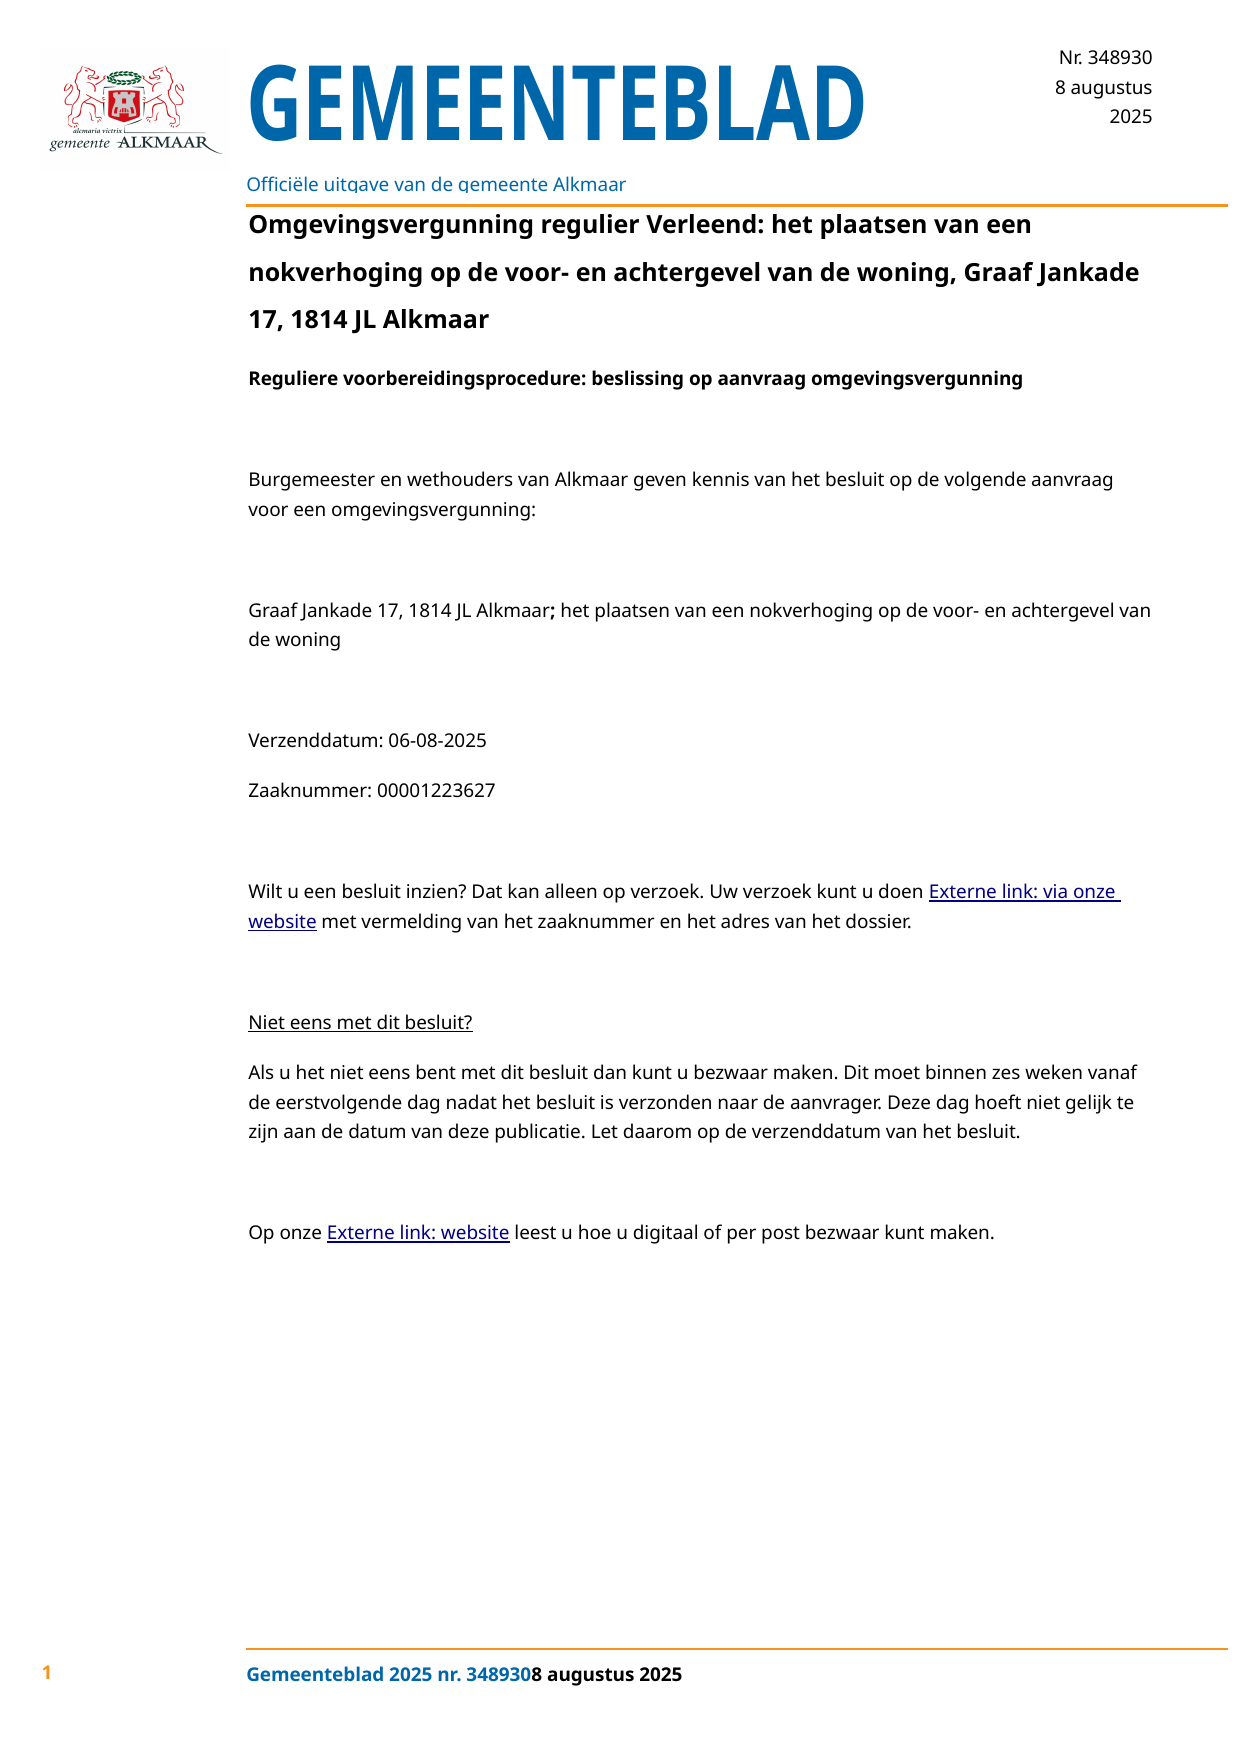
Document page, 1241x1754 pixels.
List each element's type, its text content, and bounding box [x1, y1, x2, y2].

text Reguliere voorbereidingsprocedure: beslissing op aanvraag omgevingsvergunning [248, 366, 1152, 391]
text Zaaknummer: 00001223627 [248, 778, 1152, 803]
text Als u het niet eens bent met dit besluit dan kunt u bezwaar maken. Dit moet binnen zes weken vanaf de eerstvolgende dag nadat het besluit is verzonden naar de aanvrager. Deze dag hoeft niet gelijk te zijn aan de datum van deze publicatie. Let daarom op de verzenddatum van het besluit. [248, 1059, 1152, 1144]
text Verzenddatum: 06-08-2025 [248, 727, 1152, 753]
text Niet eens met dit besluit? [248, 1009, 1152, 1034]
text Omgevingsvergunning regulier Verleend: het plaatsen van een nokverhoging op de voor- en achtergevel van de woning, Graaf Jankade 17, 1814 JL Alkmaar [248, 207, 1152, 336]
text Wilt u een besluit inzien? Dat kan alleen op verzoek. Uw verzoek kunt u doen Externe link: via onze website met vermelding van het zaaknummer en het adres van het dossier. [248, 878, 1152, 934]
picture [41, 47, 231, 172]
text Graaf Jankade 17, 1814 JL Alkmaar; het plaatsen van een nokverhoging op de voor- en achtergevel van de woning [248, 597, 1152, 652]
text Op onze Externe link: website leest u hoe u digitaal of per post bezwaar kunt maken. [248, 1219, 1152, 1245]
text Burgemeester en wethouders van Alkmaar geven kennis van het besluit op de volgende aanvraag voor een omgevingsvergunning: [248, 466, 1152, 522]
